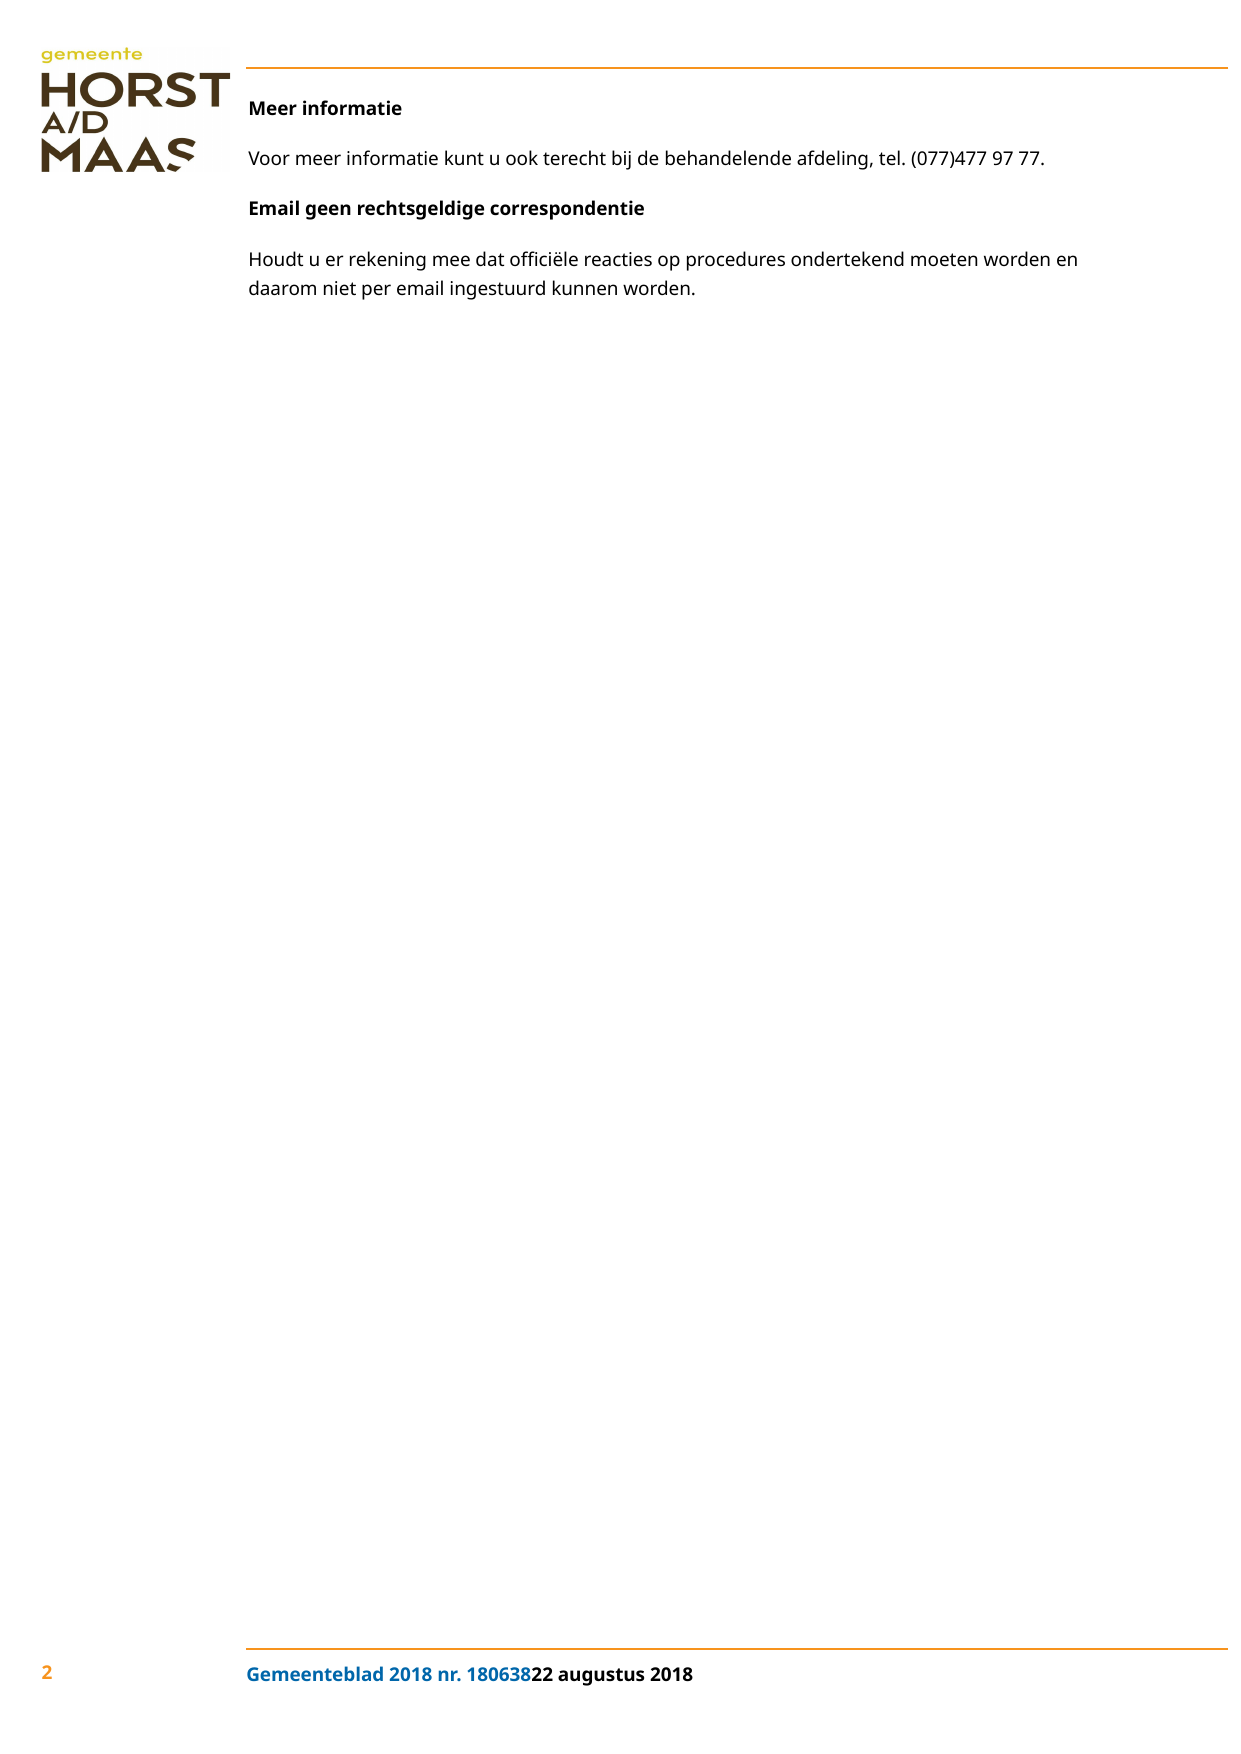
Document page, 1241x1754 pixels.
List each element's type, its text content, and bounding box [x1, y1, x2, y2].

text Meer informatie [248, 95, 1152, 121]
picture [41, 47, 231, 172]
text Voor meer informatie kunt u ook terecht bij de behandelende afdeling, tel. (077)477 97 77. [248, 145, 1152, 171]
text Email geen rechtsgeldige correspondentie [248, 196, 1152, 221]
text Houdt u er rekening mee dat officiële reacties op procedures ondertekend moeten worden en daarom niet per email ingestuurd kunnen worden. [248, 246, 1152, 301]
